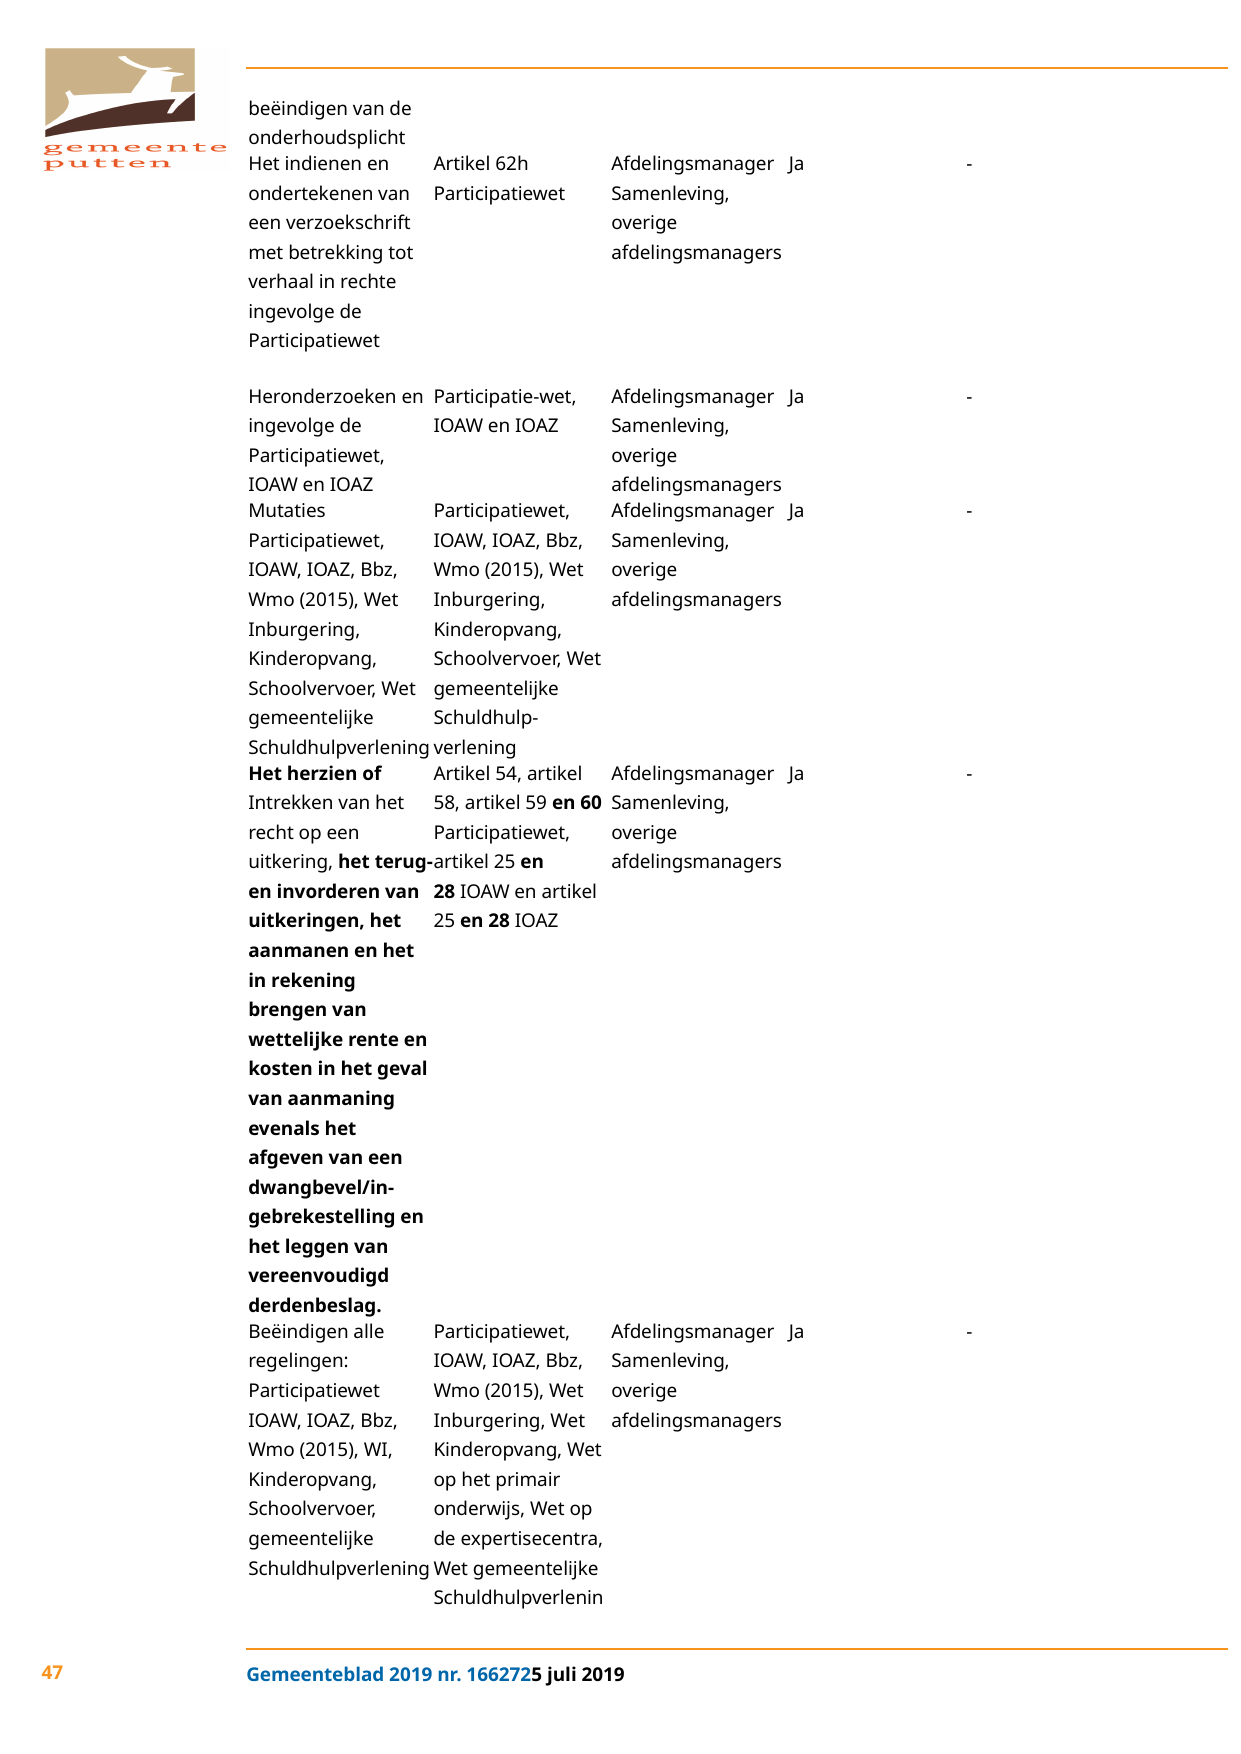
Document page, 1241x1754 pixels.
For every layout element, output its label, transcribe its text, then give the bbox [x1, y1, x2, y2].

table_cell - [966, 498, 1152, 760]
table_cell Artikel 62h Participatiewet [433, 150, 611, 383]
table_cell Participatiewet, IOAW, IOAZ, Bbz, Wmo (2015), Wet Inburgering, Kinderopvang, Schoolvervoer, Wet gemeentelijke Schuldhulp- verlening [433, 498, 611, 760]
table_cell Participatie-wet, IOAW en IOAZ [433, 383, 611, 497]
table_cell Afdelingsmanager Samenleving, overige afdelingsmanagers [611, 150, 788, 383]
table_cell [789, 95, 966, 150]
table_cell Beëindigen alle regelingen: Participatiewet IOAW, IOAZ, Bbz, Wmo (2015), WI, Kinderopvang, Schoolvervoer, gemeentelijke Schuldhulpverlening [248, 1318, 433, 1610]
table_cell - [966, 95, 1152, 150]
table_cell Mutaties Participatiewet, IOAW, IOAZ, Bbz, Wmo (2015), Wet Inburgering, Kinderopvang, Schoolvervoer, Wet gemeentelijke Schuldhulpverlening [248, 498, 433, 760]
table_cell Participatiewet, IOAW, IOAZ, Bbz, Wmo (2015), Wet Inburgering, Wet Kinderopvang, Wet op het primair onderwijs, Wet op de expertisecentra, Wet gemeentelijke Schuldhulpverlenin [433, 1318, 611, 1610]
table_cell beëindigen van de onderhoudsplicht [248, 95, 433, 150]
table_cell Heronderzoeken en ingevolge de Participatiewet, IOAW en IOAZ [248, 383, 433, 497]
table_cell Ja [789, 383, 966, 497]
table_cell - [966, 150, 1152, 383]
table_cell [433, 95, 611, 150]
table_cell Afdelingsmanager Samenleving, overige afdelingsmanagers [611, 498, 788, 760]
table_cell - [966, 1318, 1152, 1610]
table_cell Ja [789, 498, 966, 760]
table_cell Het herzien of Intrekken van het recht op een uitkering, het terug- en invorderen van uitkeringen, het aanmanen en het in rekening brengen van wettelijke rente en kosten in het geval van aanmaning evenals het afgeven van een dwangbevel/in-gebrekestelling en het leggen van vereenvoudigd derdenbeslag. [248, 760, 433, 1318]
table_cell Afdelingsmanager Samenleving, overige afdelingsmanagers [611, 1318, 788, 1610]
table_cell Ja [789, 760, 966, 1318]
table_cell Ja [789, 1318, 966, 1610]
table_cell - [966, 383, 1152, 497]
table_cell Afdelingsmanager Samenleving, overige afdelingsmanagers [611, 760, 788, 1318]
table_cell [611, 95, 788, 150]
picture [41, 47, 231, 172]
table_cell Het indienen en ondertekenen van een verzoekschrift met betrekking tot verhaal in rechte ingevolge de Participatiewet [248, 150, 433, 383]
table_cell Artikel 54, artikel 58, artikel 59 en 60 Participatiewet, artikel 25 en 28 IOAW en artikel 25 en 28 IOAZ [433, 760, 611, 1318]
table_cell Ja [789, 150, 966, 383]
table_cell Afdelingsmanager Samenleving, overige afdelingsmanagers [611, 383, 788, 497]
table_cell - [966, 760, 1152, 1318]
